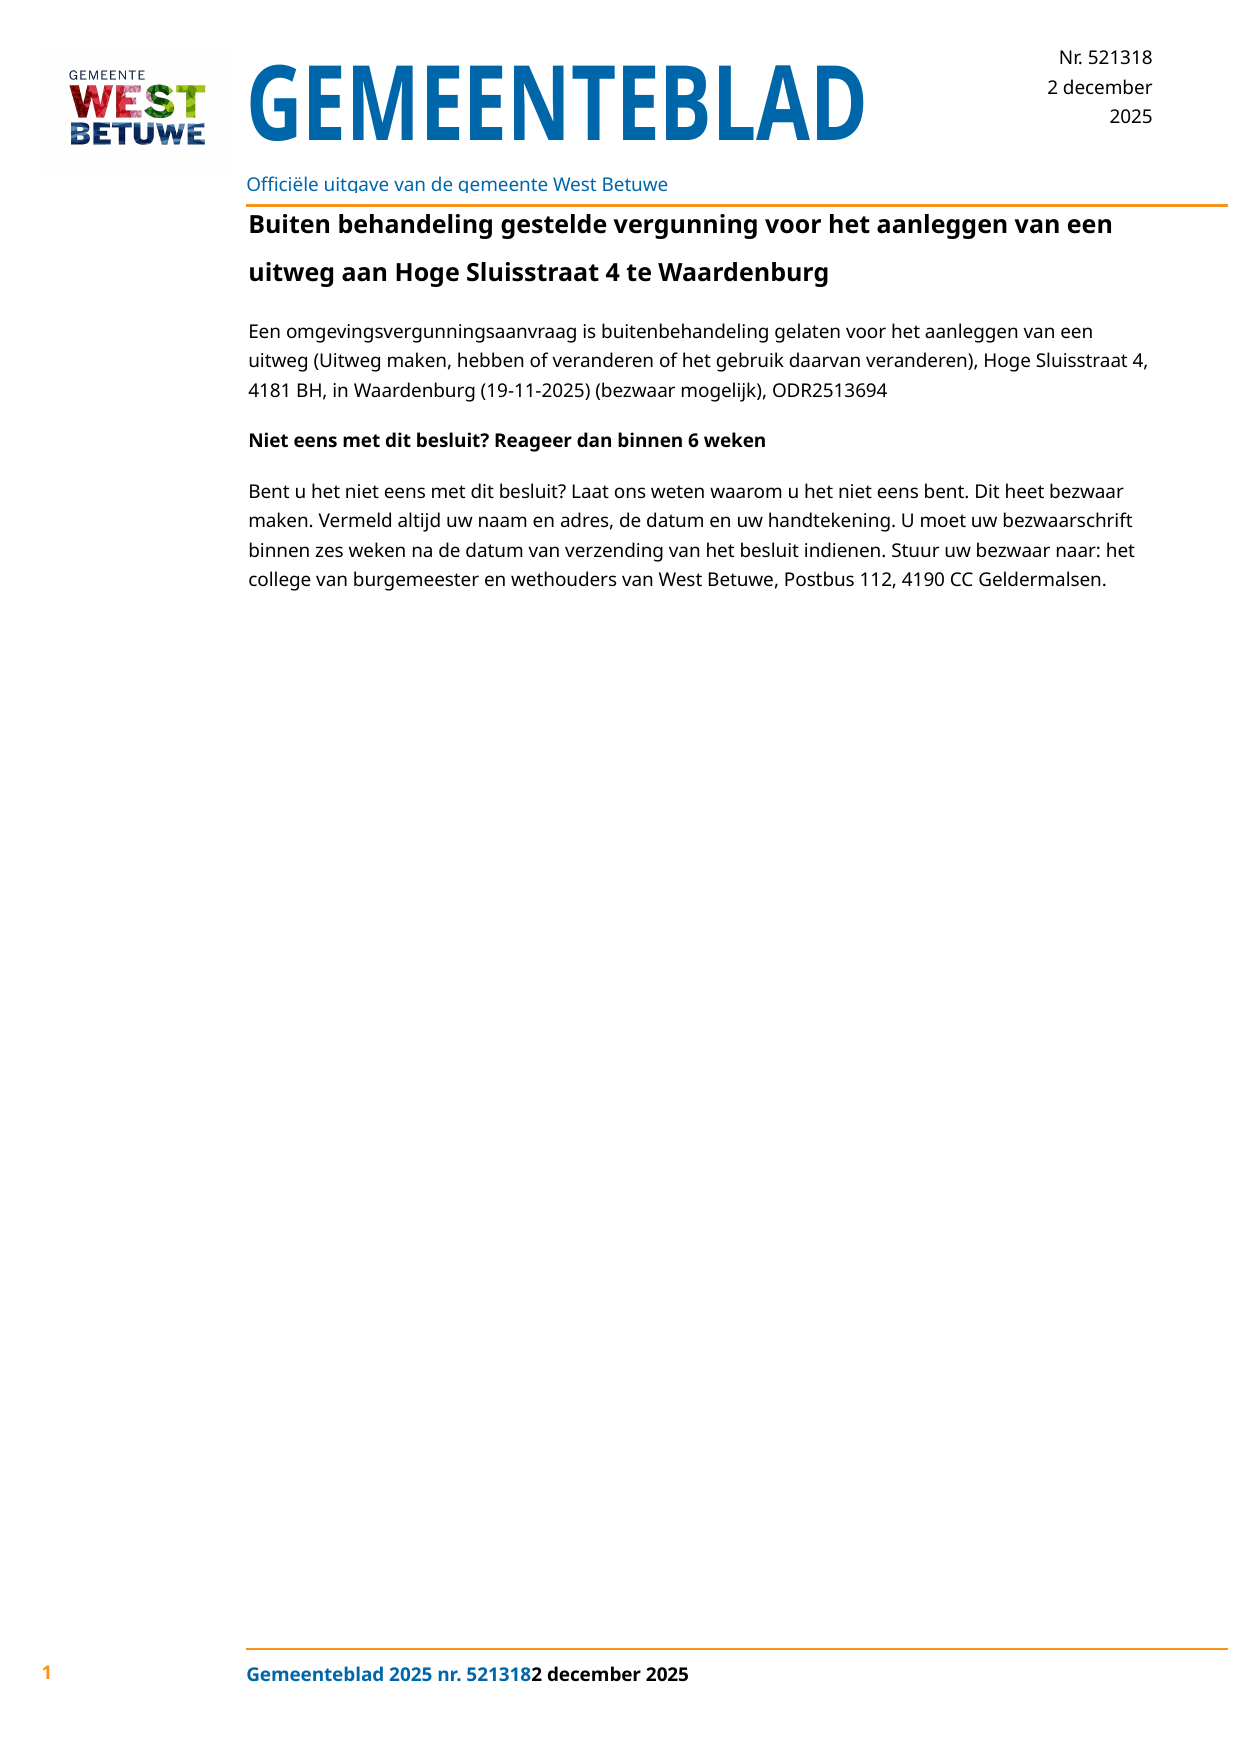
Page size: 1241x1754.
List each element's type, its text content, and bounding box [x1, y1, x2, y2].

text Een omgevingsvergunningsaanvraag is buitenbehandeling gelaten voor het aanleggen van een uitweg (Uitweg maken, hebben of veranderen of het gebruik daarvan veranderen), Hoge Sluisstraat 4, 4181 BH, in Waardenburg (19-11-2025) (bezwaar mogelijk), ODR2513694 [248, 318, 1152, 403]
text Niet eens met dit besluit? Reageer dan binnen 6 weken [248, 427, 1152, 453]
picture [41, 47, 231, 172]
text Buiten behandeling gestelde vergunning voor het aanleggen van een uitweg aan Hoge Sluisstraat 4 te Waardenburg [248, 207, 1152, 288]
text Bent u het niet eens met dit besluit? Laat ons weten waarom u het niet eens bent. Dit heet bezwaar maken. Vermeld altijd uw naam en adres, de datum en uw handtekening. U moet uw bezwaarschrift binnen zes weken na de datum van verzending van het besluit indienen. Stuur uw bezwaar naar: het college van burgemeester en wethouders van West Betuwe, Postbus 112, 4190 CC Geldermalsen. [248, 478, 1152, 592]
